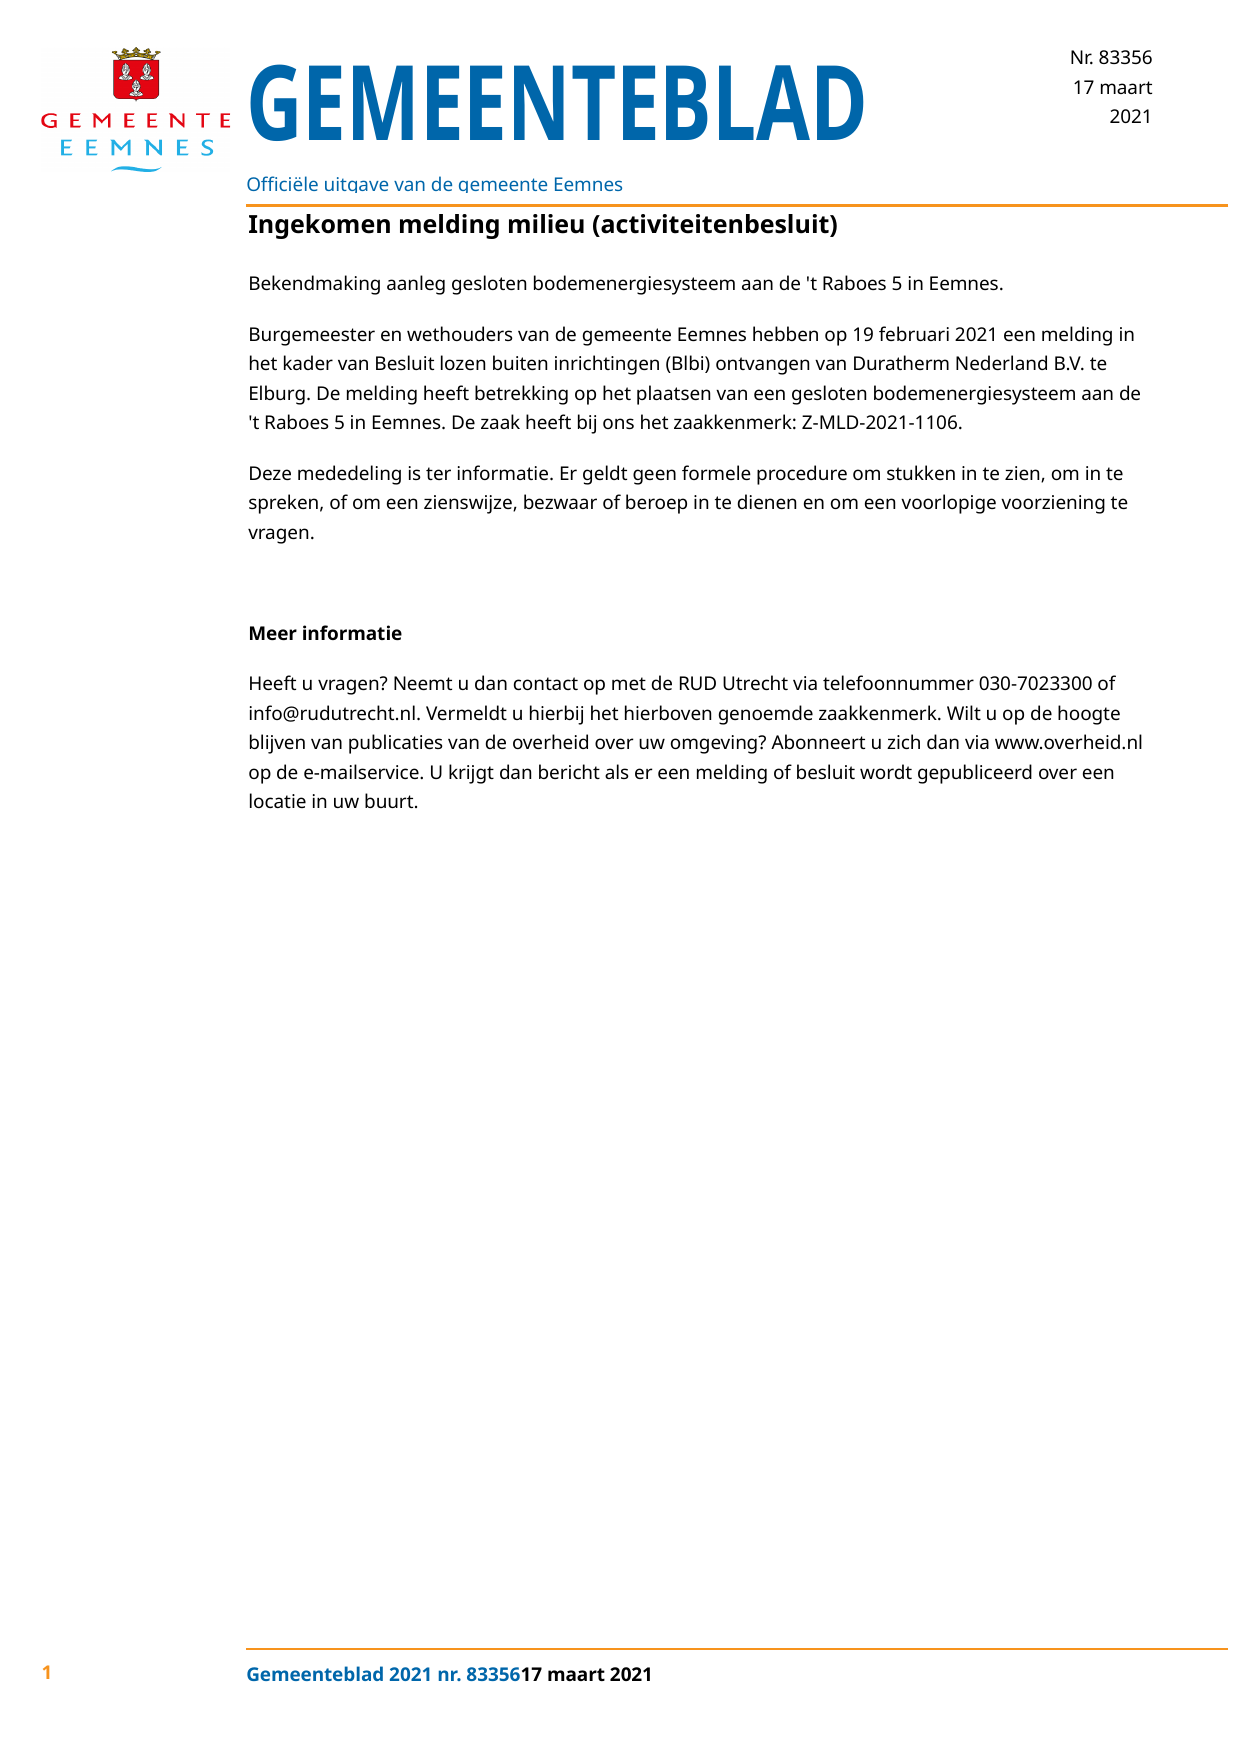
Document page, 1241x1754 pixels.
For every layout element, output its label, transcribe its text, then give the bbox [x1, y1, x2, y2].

text Burgemeester en wethouders van de gemeente Eemnes hebben op 19 februari 2021 een melding in het kader van Besluit lozen buiten inrichtingen (Blbi) ontvangen van Duratherm Nederland B.V. te Elburg. De melding heeft betrekking op het plaatsen van een gesloten bodemenergiesysteem aan de 't Raboes 5 in Eemnes. De zaak heeft bij ons het zaakkenmerk: Z-MLD-2021-1106. [248, 321, 1152, 435]
text Heeft u vragen? Neemt u dan contact op met de RUD Utrecht via telefoonnummer 030-7023300 of info@rudutrecht.nl. Vermeldt u hierbij het hierboven genoemde zaakkenmerk. Wilt u op de hoogte blijven van publicaties van de overheid over uw omgeving? Abonneert u zich dan via www.overheid.nl op de e-mailservice. U krijgt dan bericht als er een melding of besluit wordt gepubliceerd over een locatie in uw buurt. [248, 670, 1152, 814]
text Ingekomen melding milieu (activiteitenbesluit) [248, 207, 1152, 241]
text Meer informatie [248, 620, 1152, 646]
picture [41, 47, 231, 172]
text Bekendmaking aanleg gesloten bodemenergiesysteem aan de 't Raboes 5 in Eemnes. [248, 270, 1152, 296]
text Deze mededeling is ter informatie. Er geldt geen formele procedure om stukken in te zien, om in te spreken, of om een zienswijze, bezwaar of beroep in te dienen en om een voorlopige voorziening te vragen. [248, 460, 1152, 545]
